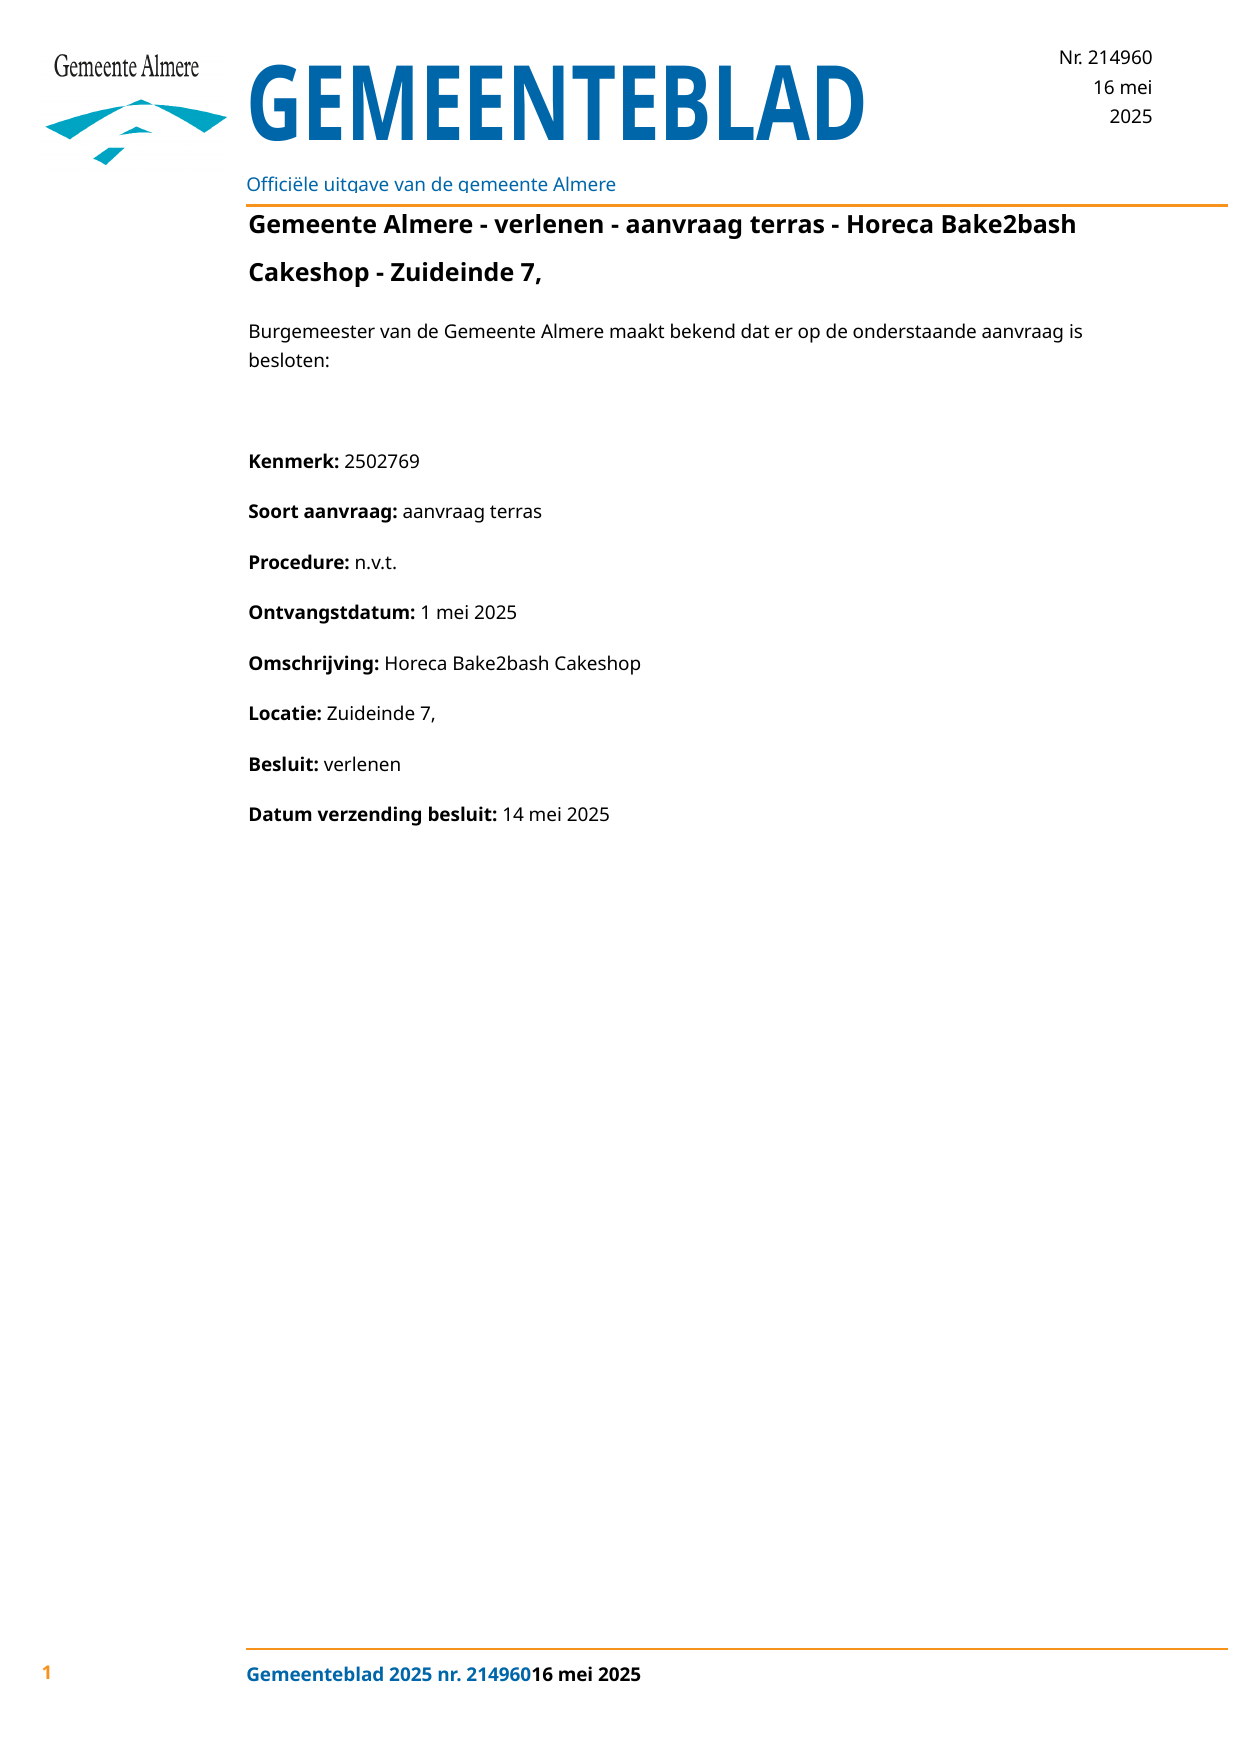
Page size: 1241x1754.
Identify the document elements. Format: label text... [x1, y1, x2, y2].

text Procedure: n.v.t. [248, 549, 1152, 575]
text Soort aanvraag: aanvraag terras [248, 499, 1152, 524]
text Ontvangstdatum: 1 mei 2025 [248, 599, 1152, 625]
picture [41, 47, 231, 172]
text Burgemeester van de Gemeente Almere maakt bekend dat er op de onderstaande aanvraag is besloten: [248, 318, 1152, 373]
text Locatie: Zuideinde 7, [248, 700, 1152, 726]
text Besluit: verlenen [248, 751, 1152, 777]
text Gemeente Almere - verlenen - aanvraag terras - Horeca Bake2bash Cakeshop - Zuideinde 7, [248, 207, 1152, 288]
text Datum verzending besluit: 14 mei 2025 [248, 801, 1152, 827]
text Omschrijving: Horeca Bake2bash Cakeshop [248, 650, 1152, 676]
text Kenmerk: 2502769 [248, 448, 1152, 474]
